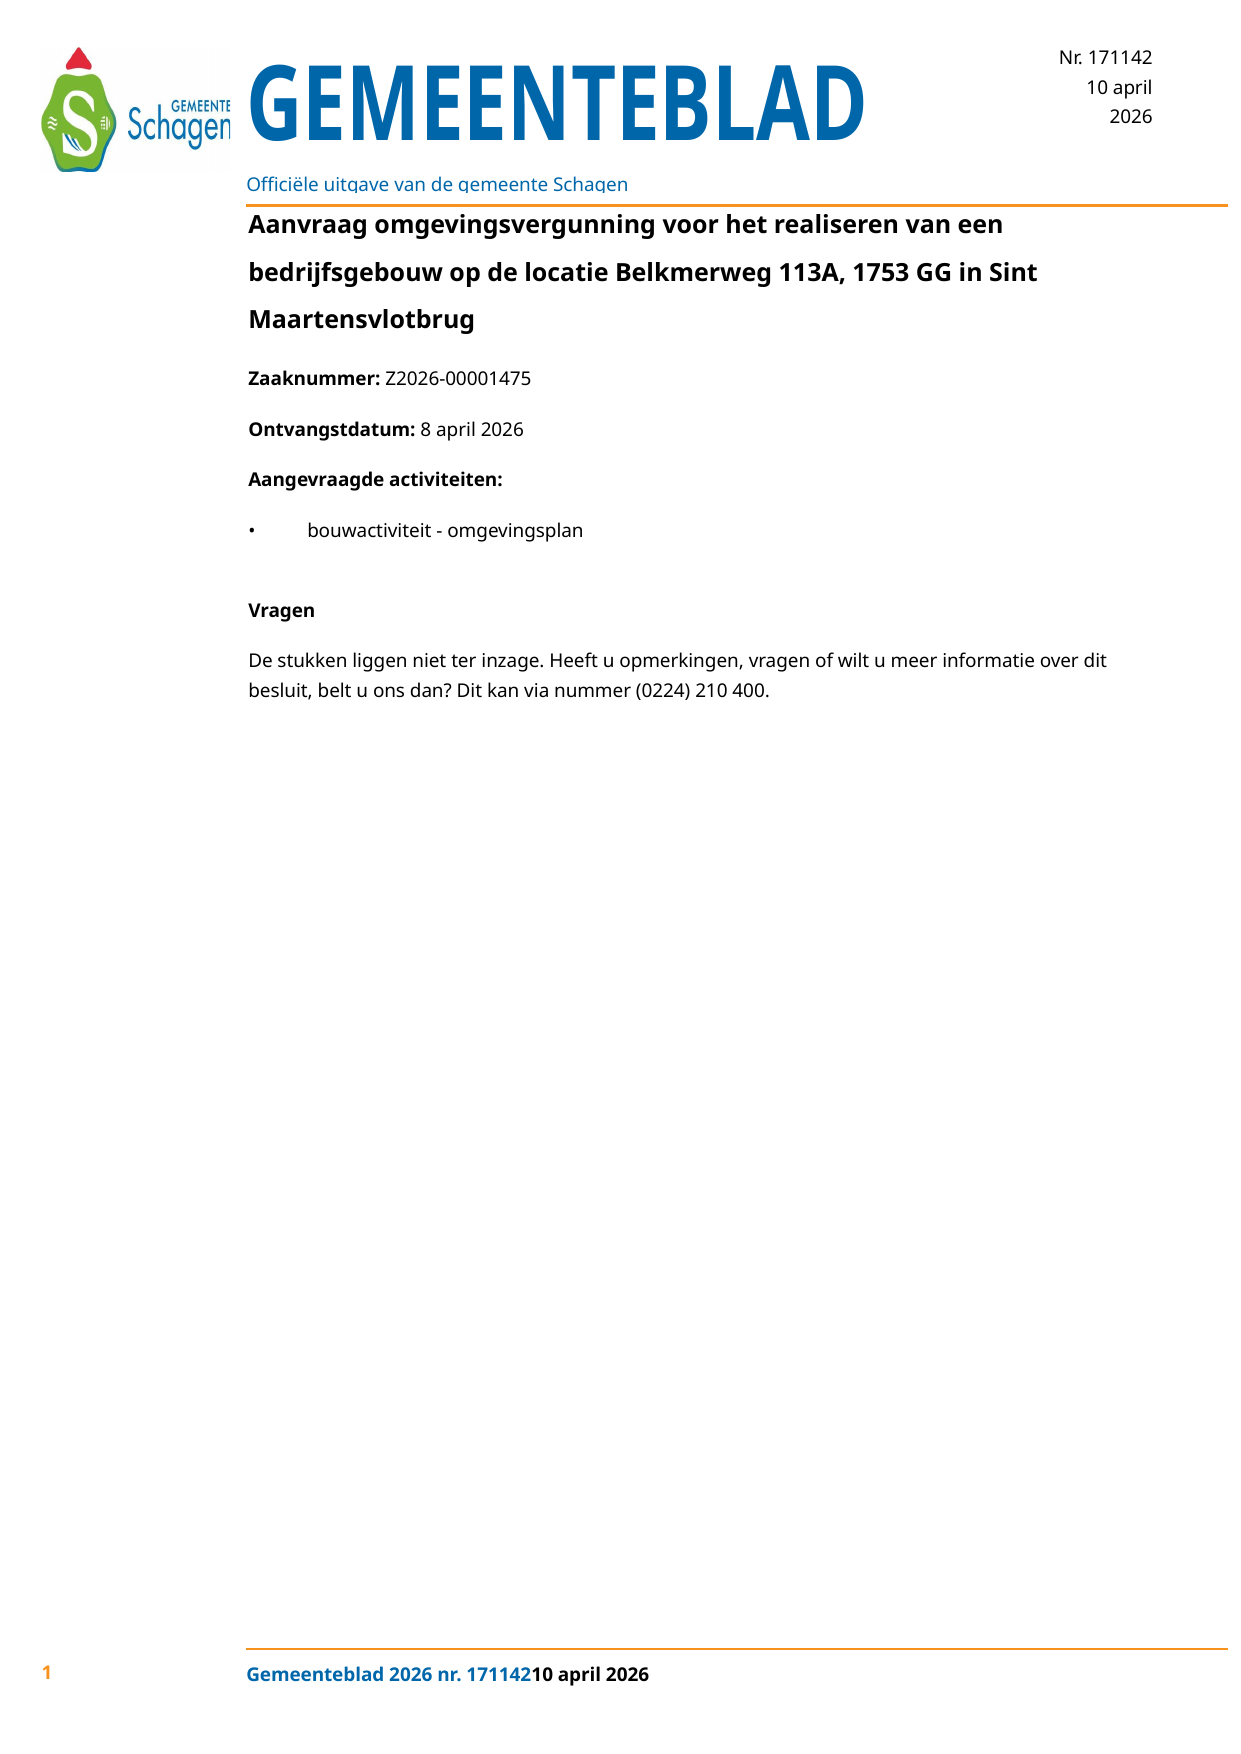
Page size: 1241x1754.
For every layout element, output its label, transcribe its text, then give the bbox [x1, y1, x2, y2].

text Zaaknummer: Z2026-00001475 [248, 366, 1152, 391]
text Aanvraag omgevingsvergunning voor het realiseren van een bedrijfsgebouw op de locatie Belkmerweg 113A, 1753 GG in Sint Maartensvlotbrug [248, 207, 1152, 336]
picture [41, 47, 231, 172]
text Vragen [248, 597, 1152, 622]
text Ontvangstdatum: 8 april 2026 [248, 416, 1152, 442]
text De stukken liggen niet ter inzage. Heeft u opmerkingen, vragen of wilt u meer informatie over dit besluit, belt u ons dan? Dit kan via nummer (0224) 210 400. [248, 647, 1152, 702]
text Aangevraagde activiteiten: [248, 466, 1152, 492]
list bouwactiviteit - omgevingsplan [248, 517, 1152, 542]
